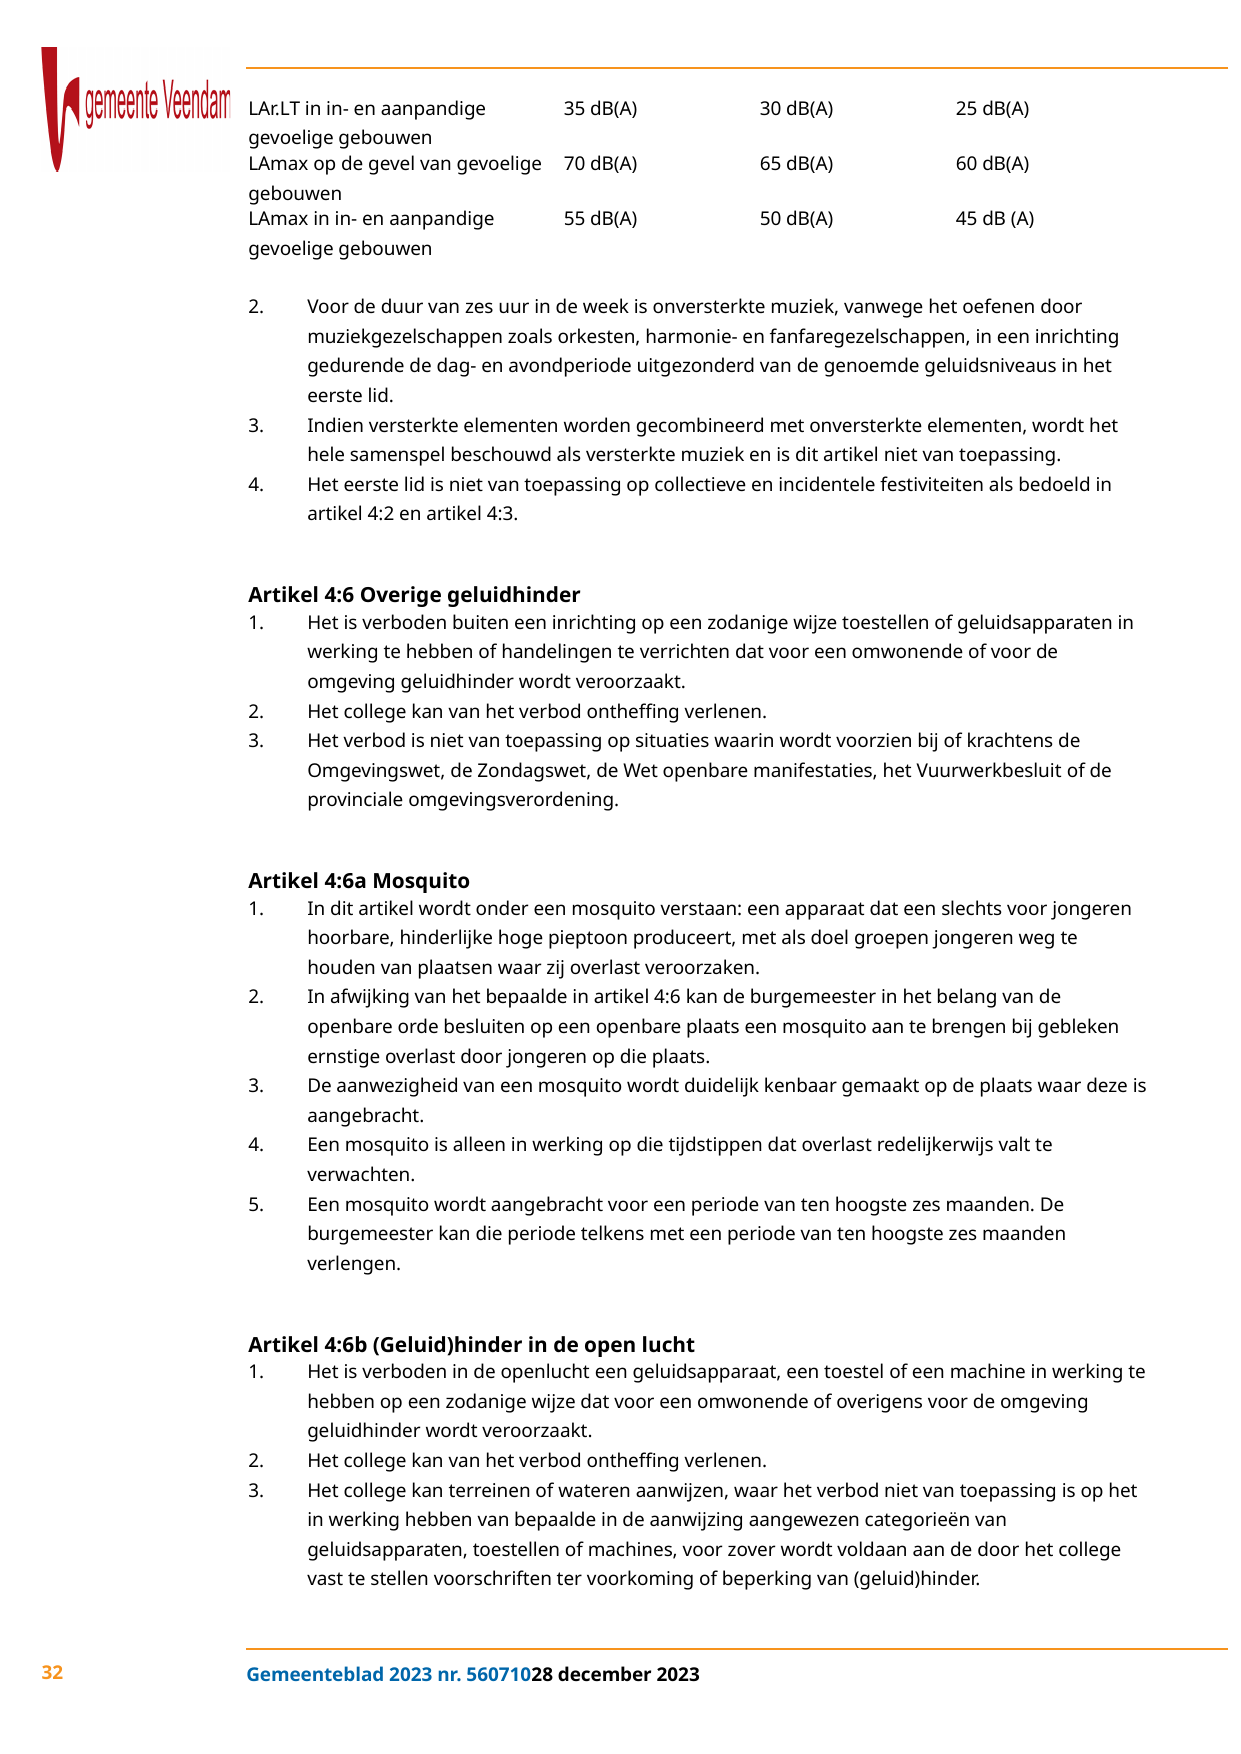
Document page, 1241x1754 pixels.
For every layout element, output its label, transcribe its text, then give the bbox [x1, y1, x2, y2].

list Indien versterkte elementen worden gecombineerd met onversterkte elementen, wordt het hele samenspel beschouwd als versterkte muziek en is dit artikel niet van toepassing. [248, 412, 1152, 467]
table_cell 45 dB (A) [956, 205, 1152, 261]
list De aanwezigheid van een mosquito wordt duidelijk kenbaar gemaakt op de plaats waar deze is aangebracht. [248, 1072, 1152, 1128]
picture [41, 47, 231, 172]
table_cell LAmax op de gevel van gevoelige gebouwen [248, 150, 563, 205]
text Artikel 4:6a Mosquito [248, 867, 1152, 895]
text Artikel 4:6b (Geluid)hinder in de open lucht [248, 1330, 1152, 1358]
list Een mosquito is alleen in werking op die tijdstippen dat overlast redelijkerwijs valt te verwachten. [248, 1132, 1152, 1187]
list In dit artikel wordt onder een mosquito verstaan: een apparaat dat een slechts voor jongeren hoorbare, hinderlijke hoge pieptoon produceert, met als doel groepen jongeren weg te houden van plaatsen waar zij overlast veroorzaken. [248, 895, 1152, 980]
table_cell 60 dB(A) [956, 150, 1152, 205]
list Het is verboden in de openlucht een geluidsapparaat, een toestel of een machine in werking te hebben op een zodanige wijze dat voor een omwonende of overigens voor de omgeving geluidhinder wordt veroorzaakt. [248, 1358, 1152, 1443]
table_cell 65 dB(A) [760, 150, 956, 205]
table_cell 35 dB(A) [564, 95, 759, 150]
list Voor de duur van zes uur in de week is onversterkte muziek, vanwege het oefenen door muziekgezelschappen zoals orkesten, harmonie- en fanfaregezelschappen, in een inrichting gedurende de dag- en avondperiode uitgezonderd van de genoemde geluidsniveaus in het eerste lid. [248, 293, 1152, 408]
text Artikel 4:6 Overige geluidhinder [248, 581, 1152, 609]
table_cell LAmax in in- en aanpandige gevoelige gebouwen [248, 205, 563, 261]
table_cell 25 dB(A) [956, 95, 1152, 150]
list Het verbod is niet van toepassing op situaties waarin wordt voorzien bij of krachtens de Omgevingswet, de Zondagswet, de Wet openbare manifestaties, het Vuurwerkbesluit of de provinciale omgevingsverordening. [248, 727, 1152, 812]
list Het college kan van het verbod ontheffing verlenen. [248, 698, 1152, 723]
list Een mosquito wordt aangebracht voor een periode van ten hoogste zes maanden. De burgemeester kan die periode telkens met een periode van ten hoogste zes maanden verlengen. [248, 1191, 1152, 1276]
table_cell 30 dB(A) [760, 95, 956, 150]
table_cell LAr.LT in in- en aanpandige gevoelige gebouwen [248, 95, 563, 150]
list In afwijking van het bepaalde in artikel 4:6 kan de burgemeester in het belang van de openbare orde besluiten op een openbare plaats een mosquito aan te brengen bij gebleken ernstige overlast door jongeren op die plaats. [248, 984, 1152, 1069]
table_cell 55 dB(A) [564, 205, 759, 261]
list Het college kan terreinen of wateren aanwijzen, waar het verbod niet van toepassing is op het in werking hebben van bepaalde in de aanwijzing aangewezen categorieën van geluidsapparaten, toestellen of machines, voor zover wordt voldaan aan de door het college vast te stellen voorschriften ter voorkoming of beperking van (geluid)hinder. [248, 1477, 1152, 1591]
table_cell 70 dB(A) [564, 150, 759, 205]
table_cell 50 dB(A) [760, 205, 956, 261]
list Het is verboden buiten een inrichting op een zodanige wijze toestellen of geluidsapparaten in werking te hebben of handelingen te verrichten dat voor een omwonende of voor de omgeving geluidhinder wordt veroorzaakt. [248, 609, 1152, 694]
list Het eerste lid is niet van toepassing op collectieve en incidentele festiviteiten als bedoeld in artikel 4:2 en artikel 4:3. [248, 471, 1152, 526]
list Het college kan van het verbod ontheffing verlenen. [248, 1447, 1152, 1473]
